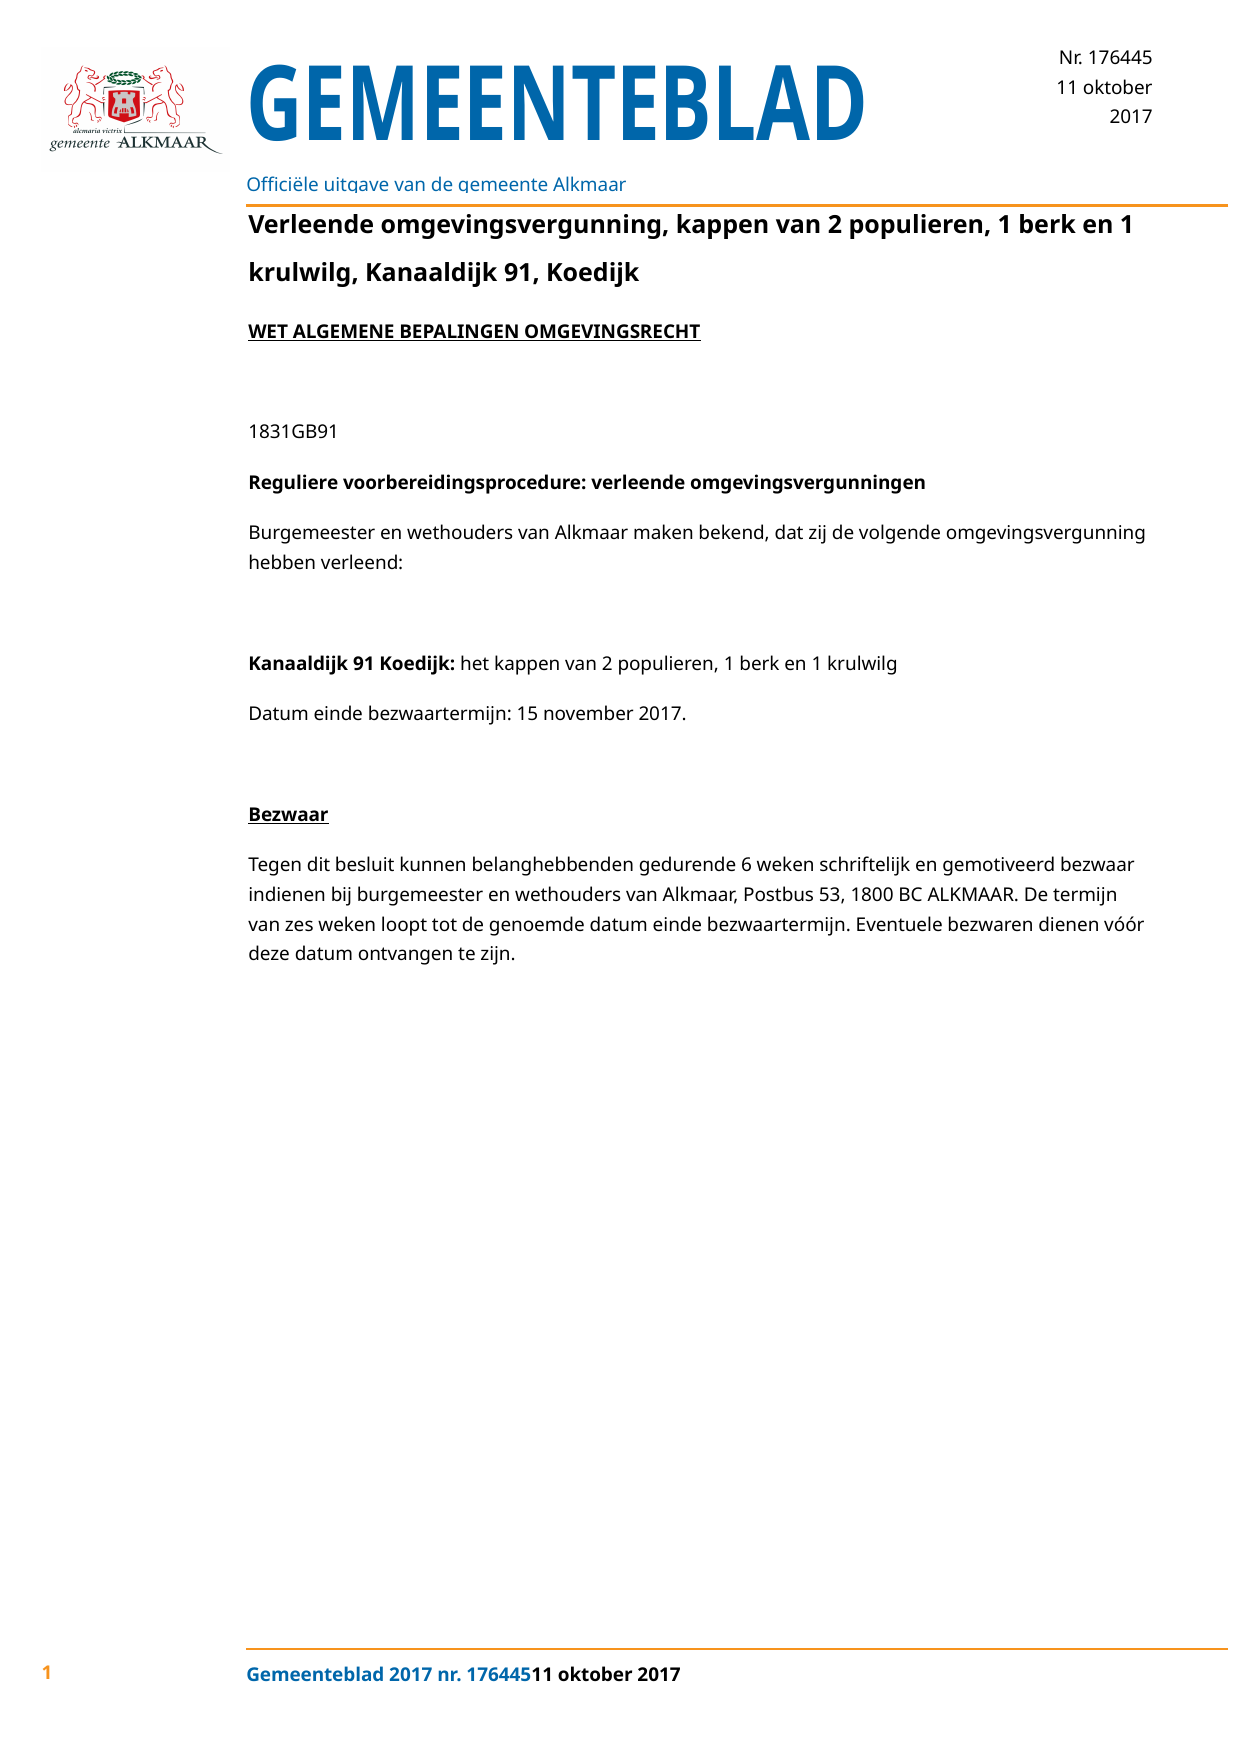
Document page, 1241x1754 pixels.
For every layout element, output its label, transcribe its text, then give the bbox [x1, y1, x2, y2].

text Reguliere voorbereidingsprocedure: verleende omgevingsvergunningen [248, 469, 1152, 495]
picture [41, 47, 231, 172]
text Tegen dit besluit kunnen belanghebbenden gedurende 6 weken schriftelijk en gemotiveerd bezwaar indienen bij burgemeester en wethouders van Alkmaar, Postbus 53, 1800 BC ALKMAAR. De termijn van zes weken loopt tot de genoemde datum einde bezwaartermijn. Eventuele bezwaren dienen vóór deze datum ontvangen te zijn. [248, 852, 1152, 966]
text Bezwaar [248, 801, 1152, 827]
text Kanaaldijk 91 Koedijk: het kappen van 2 populieren, 1 berk en 1 krulwilg [248, 650, 1152, 676]
text 1831GB91 [248, 419, 1152, 444]
text Datum einde bezwaartermijn: 15 november 2017. [248, 700, 1152, 726]
text WET ALGEMENE BEPALINGEN OMGEVINGSRECHT [248, 318, 1152, 344]
text Verleende omgevingsvergunning, kappen van 2 populieren, 1 berk en 1 krulwilg, Kanaaldijk 91, Koedijk [248, 207, 1152, 288]
text Burgemeester en wethouders van Alkmaar maken bekend, dat zij de volgende omgevingsvergunning hebben verleend: [248, 519, 1152, 575]
